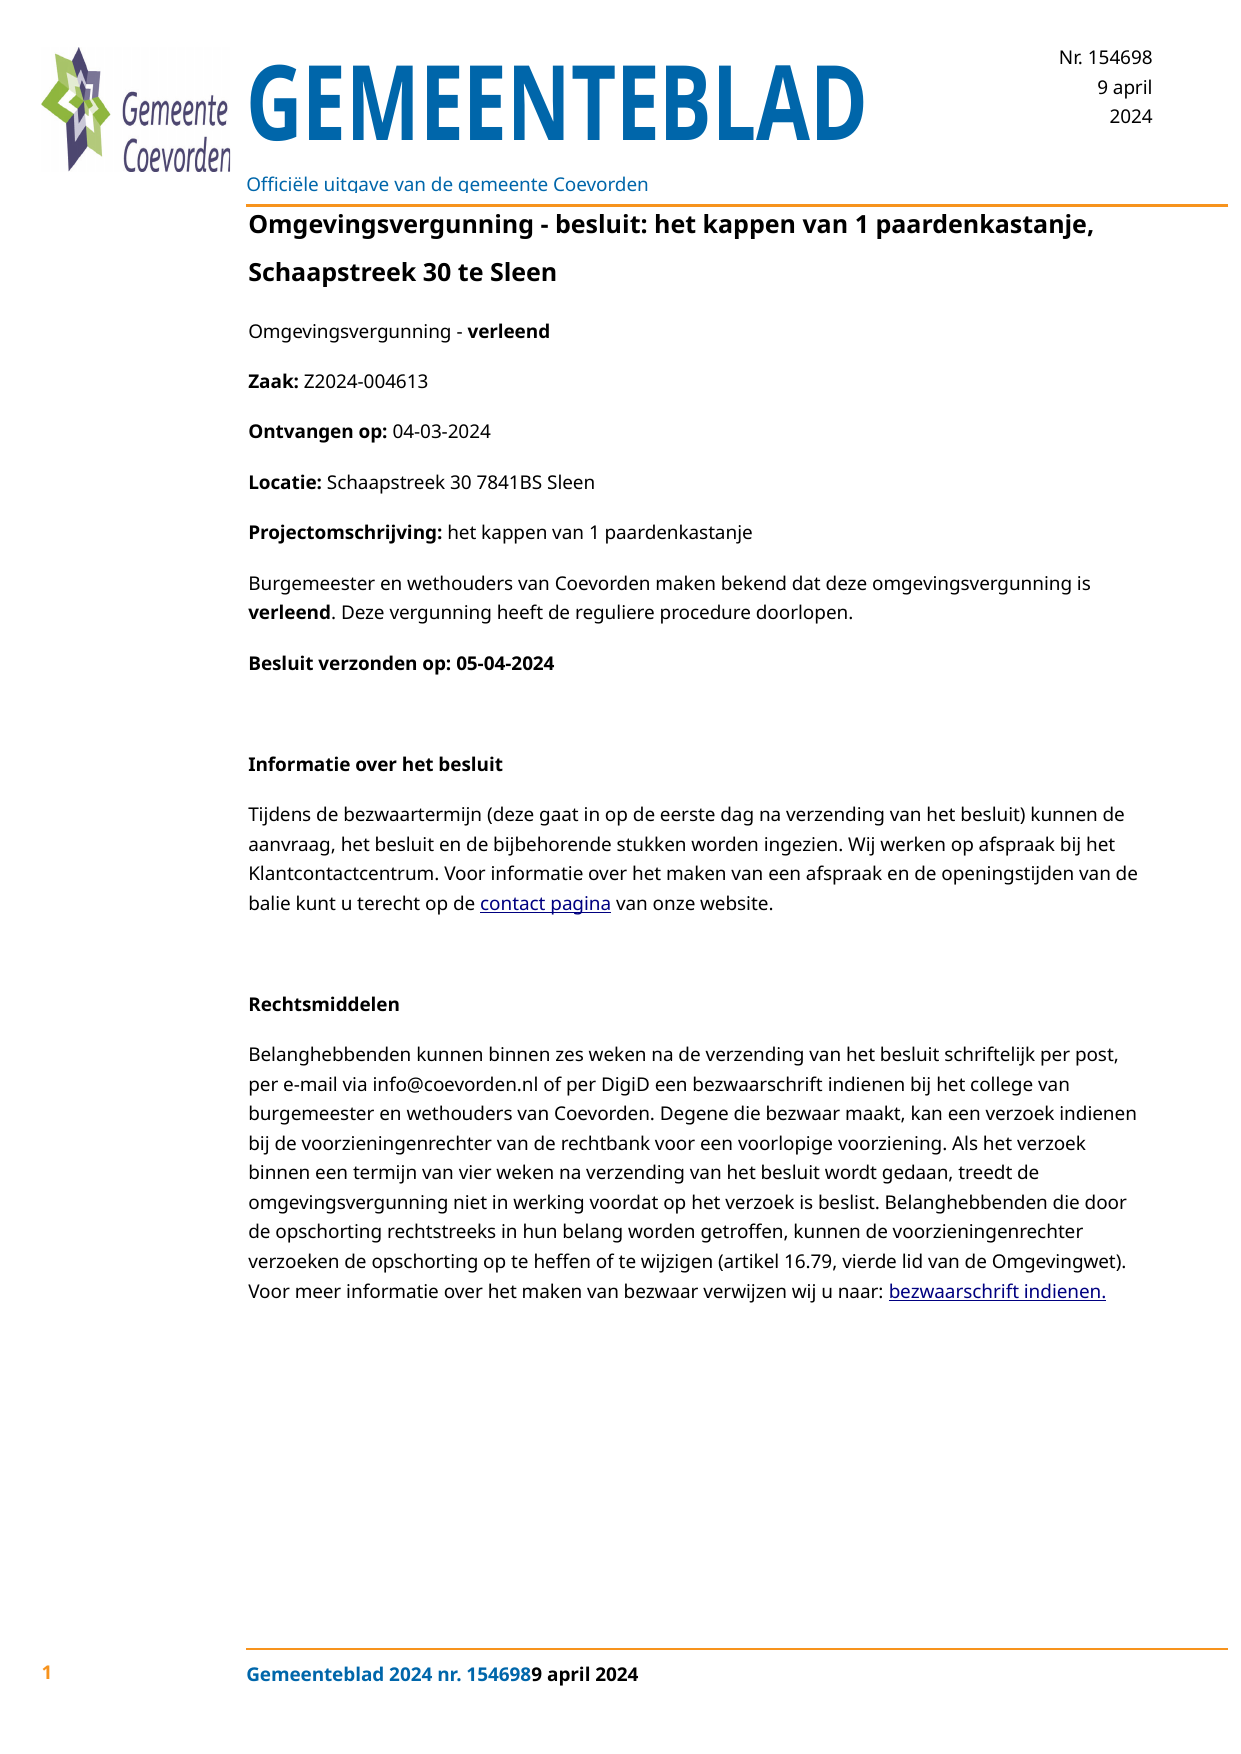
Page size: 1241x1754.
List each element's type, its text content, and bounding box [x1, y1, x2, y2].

text Ontvangen op: 04-03-2024 [248, 419, 1152, 444]
text Omgevingsvergunning - besluit: het kappen van 1 paardenkastanje, Schaapstreek 30 te Sleen [248, 207, 1152, 288]
text Informatie over het besluit [248, 751, 1152, 777]
text Besluit verzonden op: 05-04-2024 [248, 650, 1152, 676]
text Locatie: Schaapstreek 30 7841BS Sleen [248, 469, 1152, 495]
text Zaak: Z2024-004613 [248, 368, 1152, 394]
text Omgevingsvergunning - verleend [248, 318, 1152, 344]
text Tijdens de bezwaartermijn (deze gaat in op de eerste dag na verzending van het besluit) kunnen de aanvraag, het besluit en de bijbehorende stukken worden ingezien. Wij werken op afspraak bij het Klantcontactcentrum. Voor informatie over het maken van een afspraak en de openingstijden van de balie kunt u terecht op de contact pagina van onze website. [248, 801, 1152, 916]
text Rechtsmiddelen [248, 991, 1152, 1017]
text Belanghebbenden kunnen binnen zes weken na de verzending van het besluit schriftelijk per post, per e-mail via info@coevorden.nl of per DigiD een bezwaarschrift indienen bij het college van burgemeester en wethouders van Coevorden. Degene die bezwaar maakt, kan een verzoek indienen bij de voorzieningenrechter van de rechtbank voor een voorlopige voorziening. Als het verzoek binnen een termijn van vier weken na verzending van het besluit wordt gedaan, treedt de omgevingsvergunning niet in werking voordat op het verzoek is beslist. Belanghebbenden die door de opschorting rechtstreeks in hun belang worden getroffen, kunnen de voorzieningenrechter verzoeken de opschorting op te heffen of te wijzigen (artikel 16.79, vierde lid van de Omgevingwet). Voor meer informatie over het maken van bezwaar verwijzen wij u naar: bezwaarschrift indienen. [248, 1041, 1152, 1304]
picture [41, 47, 231, 172]
text Projectomschrijving: het kappen van 1 paardenkastanje [248, 519, 1152, 545]
text Burgemeester en wethouders van Coevorden maken bekend dat deze omgevingsvergunning is verleend. Deze vergunning heeft de reguliere procedure doorlopen. [248, 570, 1152, 625]
